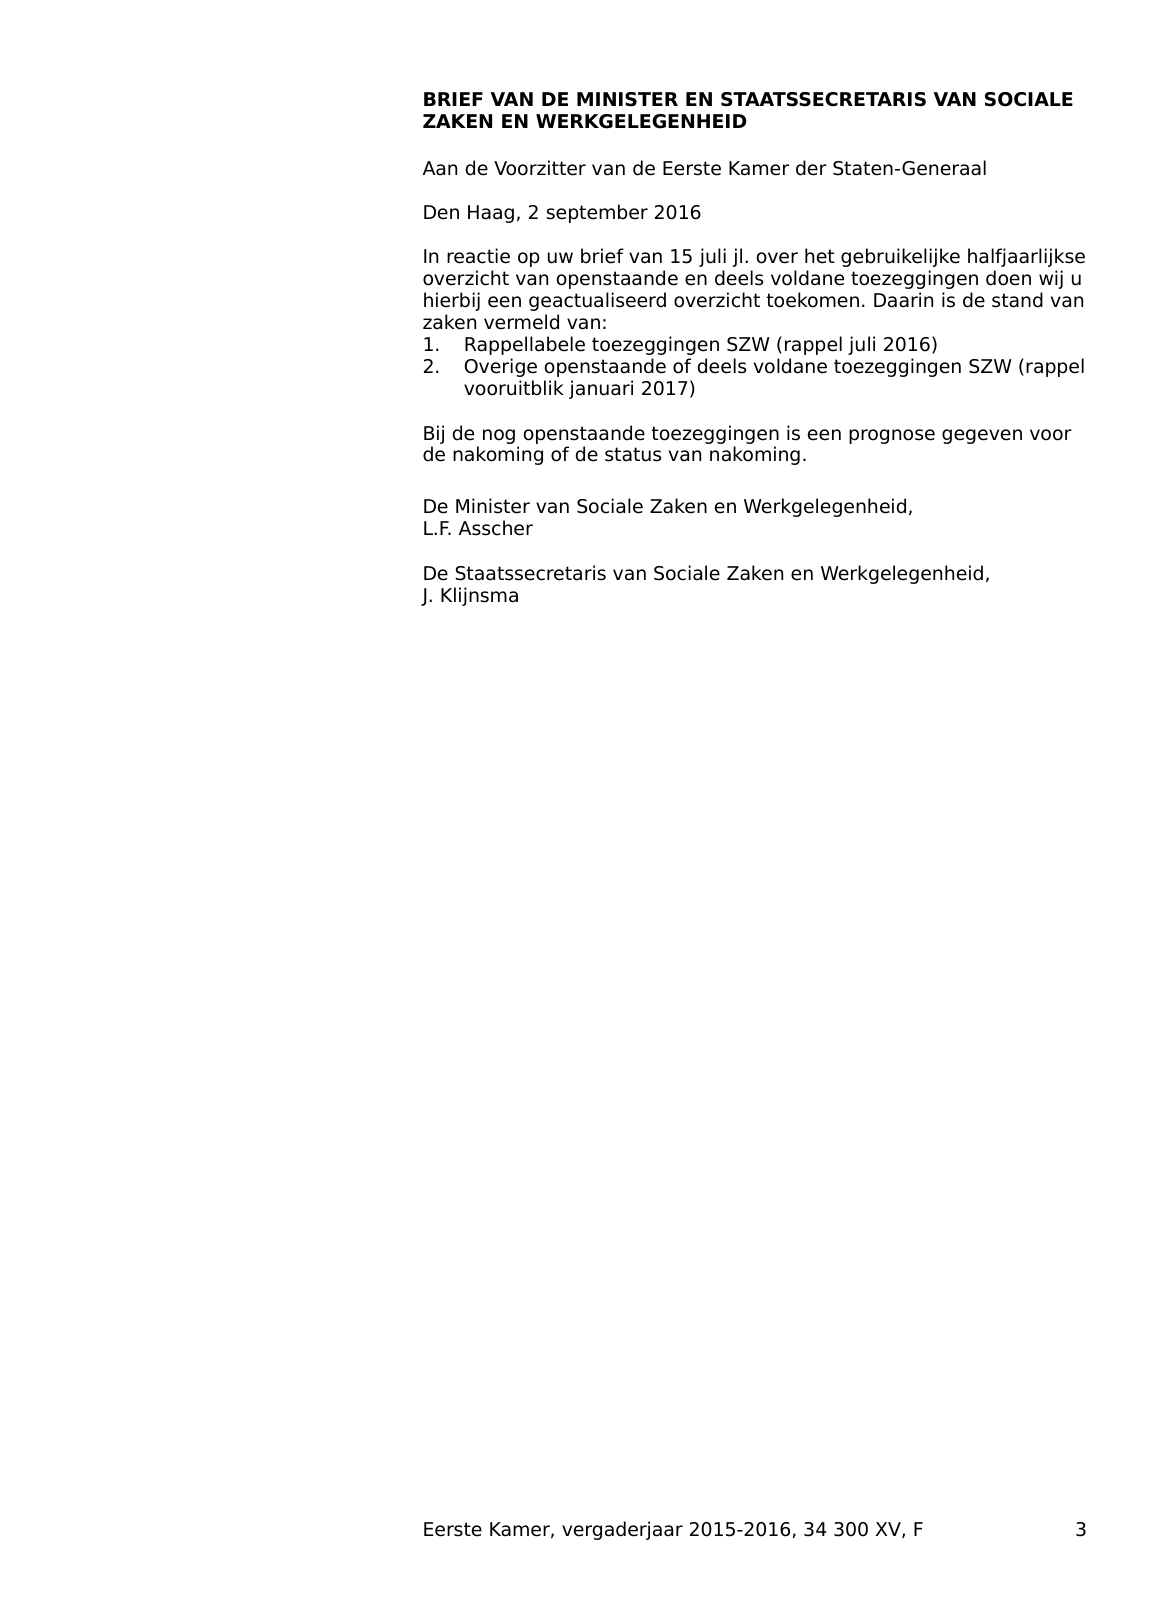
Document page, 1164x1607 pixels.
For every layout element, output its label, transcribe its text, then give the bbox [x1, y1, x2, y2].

subtitle BRIEF VAN DE MINISTER EN STAATSSECRETARIS VAN SOCIALE ZAKEN EN WERKGELEGENHEID [422, 89, 1087, 133]
text De Minister van Sociale Zaken en Werkgelegenheid, L.F. Asscher [422, 496, 1087, 540]
text In reactie op uw brief van 15 juli jl. over het gebruikelijke halfjaarlijkse overzicht van openstaande en deels voldane toezeggingen doen wij u hierbij een geactualiseerd overzicht toekomen. Daarin is de stand van zaken vermeld van: [422, 246, 1087, 334]
text 1. Rappellabele toezeggingen SZW (rappel juli 2016) [422, 334, 1087, 356]
text 2. Overige openstaande of deels voldane toezeggingen SZW (rappel vooruitblik januari 2017) [422, 356, 1087, 400]
text Den Haag, 2 september 2016 [422, 202, 1087, 224]
text Bij de nog openstaande toezeggingen is een prognose gegeven voor de nakoming of de status van nakoming. [422, 422, 1087, 466]
text Aan de Voorzitter van de Eerste Kamer der Staten-Generaal [422, 158, 1087, 180]
text De Staatssecretaris van Sociale Zaken en Werkgelegenheid, J. Klijnsma [422, 562, 1087, 606]
